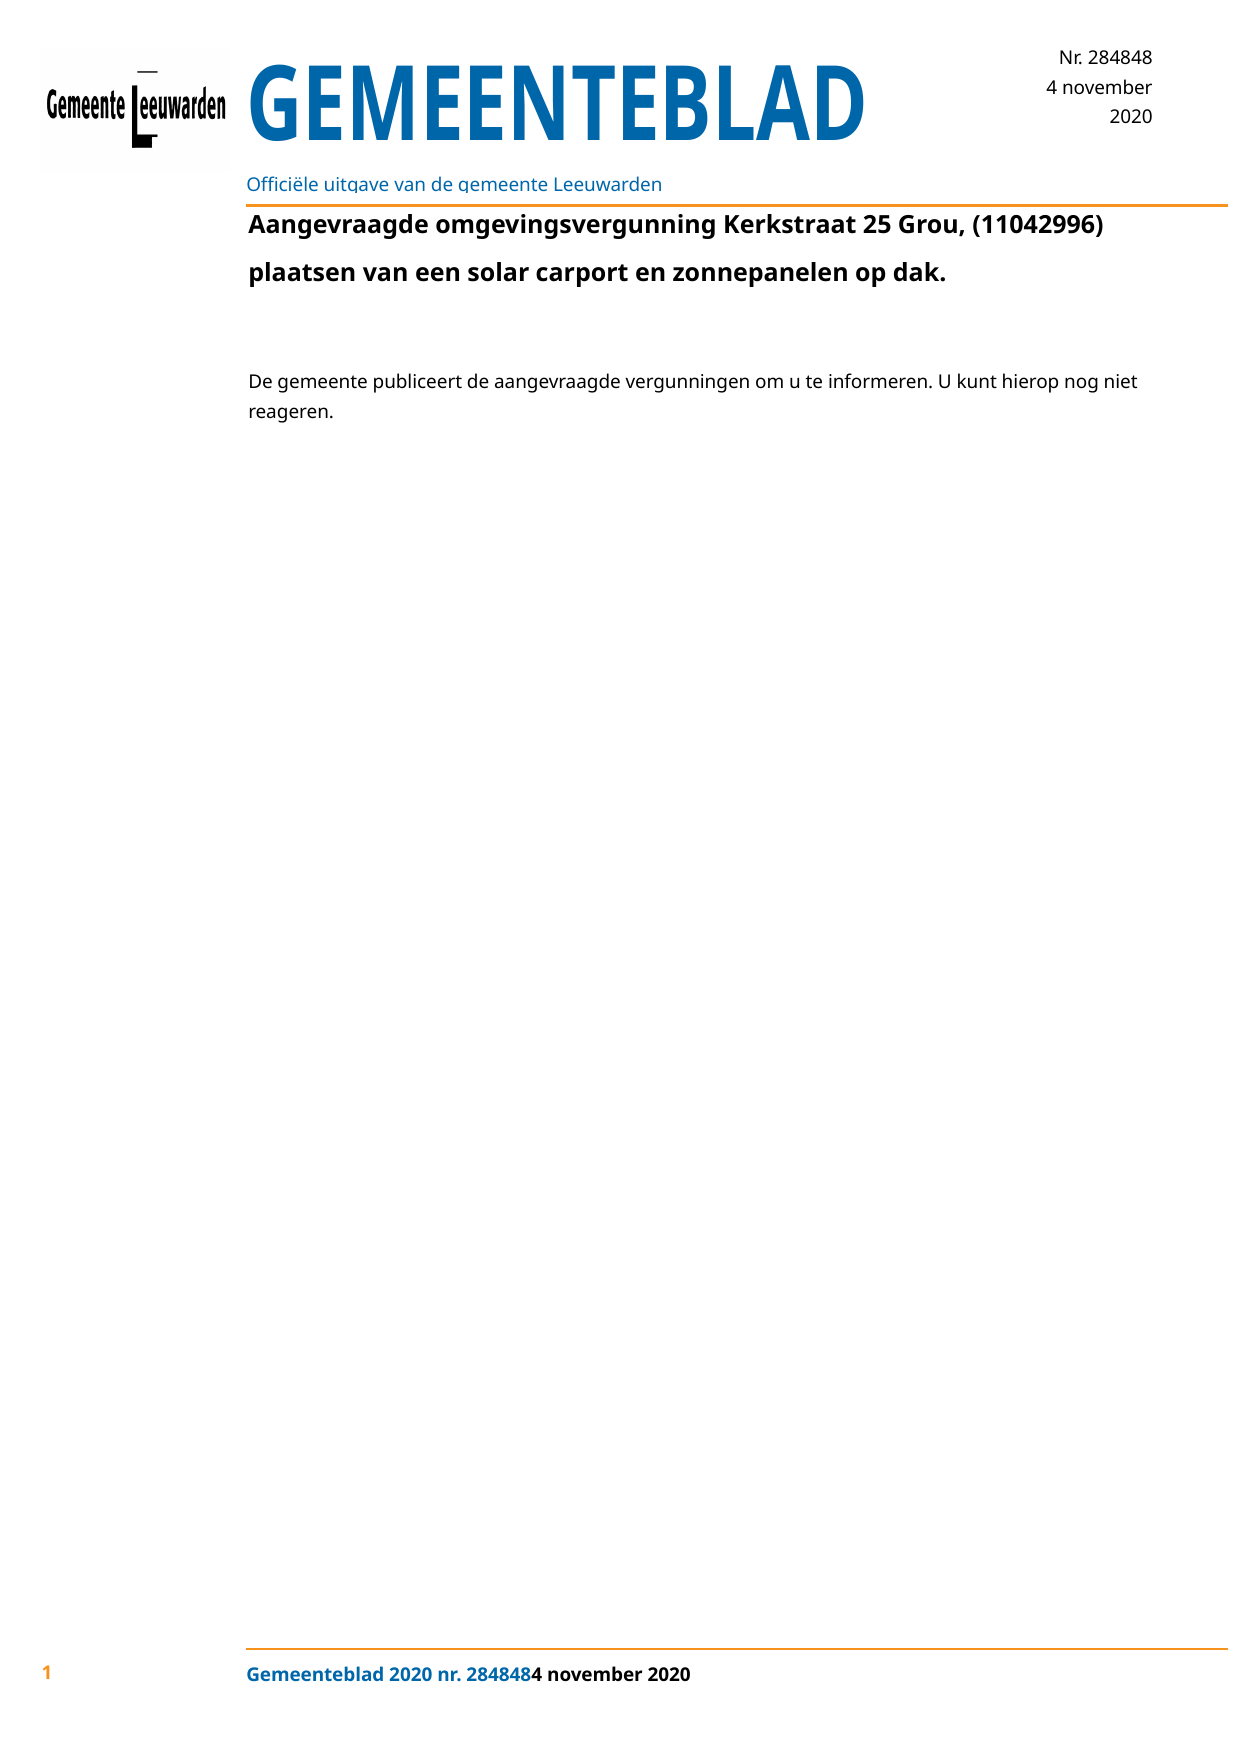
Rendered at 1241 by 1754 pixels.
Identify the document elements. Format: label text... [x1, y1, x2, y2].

text Aangevraagde omgevingsvergunning Kerkstraat 25 Grou, (11042996) plaatsen van een solar carport en zonnepanelen op dak. [248, 207, 1152, 288]
picture [41, 47, 231, 172]
text De gemeente publiceert de aangevraagde vergunningen om u te informeren. U kunt hierop nog niet reageren. [248, 368, 1152, 424]
